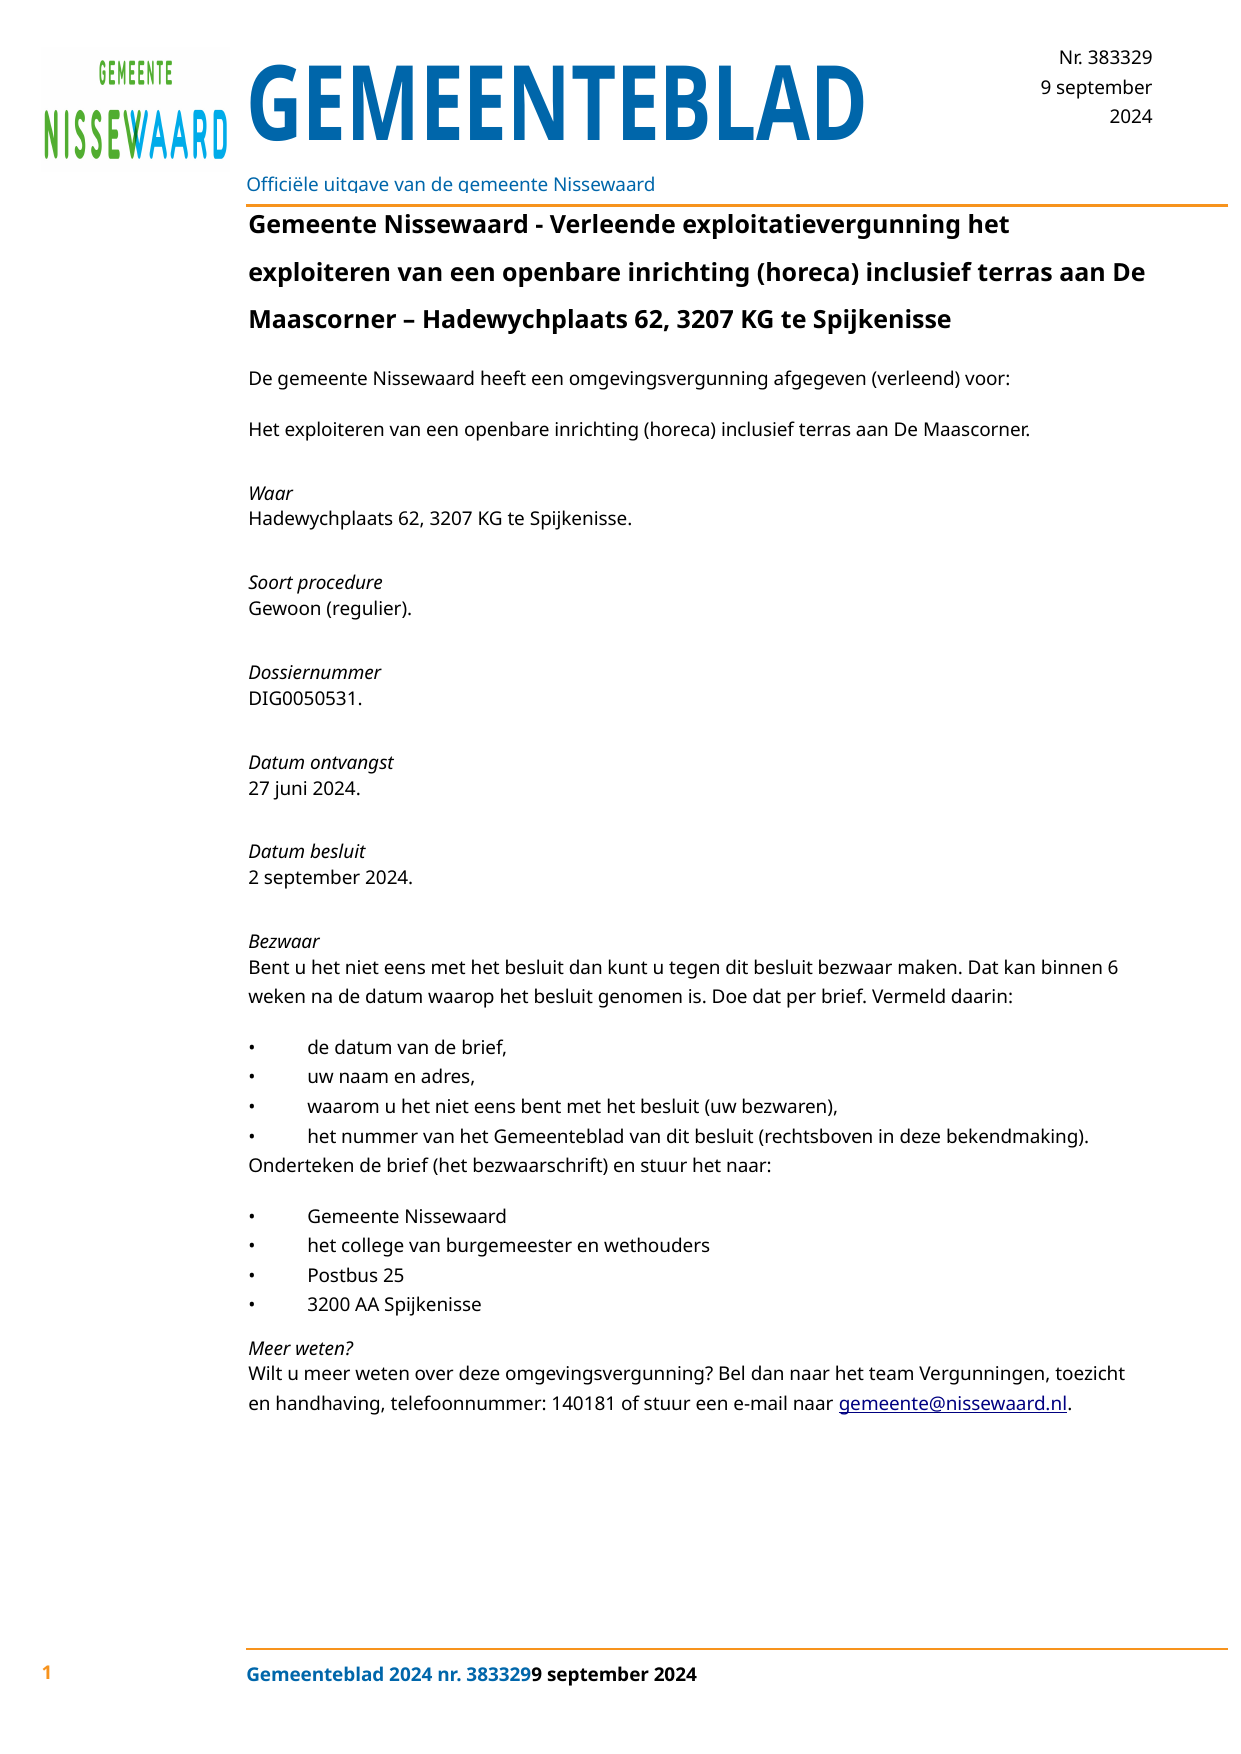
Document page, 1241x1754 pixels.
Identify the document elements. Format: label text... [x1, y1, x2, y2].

list het nummer van het Gemeenteblad van dit besluit (rechtsboven in deze bekendmaking). [248, 1123, 1152, 1148]
list de datum van de brief, [248, 1034, 1152, 1060]
list het college van burgemeester en wethouders [248, 1232, 1152, 1258]
list Postbus 25 [248, 1262, 1152, 1288]
list uw naam en adres, [248, 1064, 1152, 1089]
text Dossiernummer [248, 659, 1152, 685]
text Gemeente Nissewaard - Verleende exploitatievergunning het exploiteren van een openbare inrichting (horeca) inclusief terras aan De Maascorner – Hadewychplaats 62, 3207 KG te Spijkenisse [248, 207, 1152, 336]
text Soort procedure [248, 569, 1152, 595]
list 3200 AA Spijkenisse [248, 1292, 1152, 1317]
text De gemeente Nissewaard heeft een omgevingsvergunning afgegeven (verleend) voor: [248, 366, 1152, 391]
list Gemeente Nissewaard [248, 1203, 1152, 1228]
text Gewoon (regulier). [248, 595, 1152, 621]
text Bent u het niet eens met het besluit dan kunt u tegen dit besluit bezwaar maken. Dat kan binnen 6 weken na de datum waarop het besluit genomen is. Doe dat per brief. Vermeld daarin: [248, 954, 1152, 1009]
text Onderteken de brief (het bezwaarschrift) en stuur het naar: [248, 1152, 1152, 1178]
picture [41, 47, 231, 172]
text Hadewychplaats 62, 3207 KG te Spijkenisse. [248, 506, 1152, 531]
text Waar [248, 480, 1152, 506]
text Het exploiteren van een openbare inrichting (horeca) inclusief terras aan De Maascorner. [248, 416, 1152, 442]
text 2 september 2024. [248, 864, 1152, 890]
text 27 juni 2024. [248, 775, 1152, 800]
text Datum besluit [248, 839, 1152, 864]
text DIG0050531. [248, 685, 1152, 711]
text Meer weten? [248, 1335, 1152, 1360]
list waarom u het niet eens bent met het besluit (uw bezwaren), [248, 1093, 1152, 1119]
text Datum ontvangst [248, 749, 1152, 775]
text Wilt u meer weten over deze omgevingsvergunning? Bel dan naar het team Vergunningen, toezicht en handhaving, telefoonnummer: 140181 of stuur een e-mail naar gemeente@nissewaard.nl. [248, 1360, 1152, 1416]
text Bezwaar [248, 928, 1152, 954]
